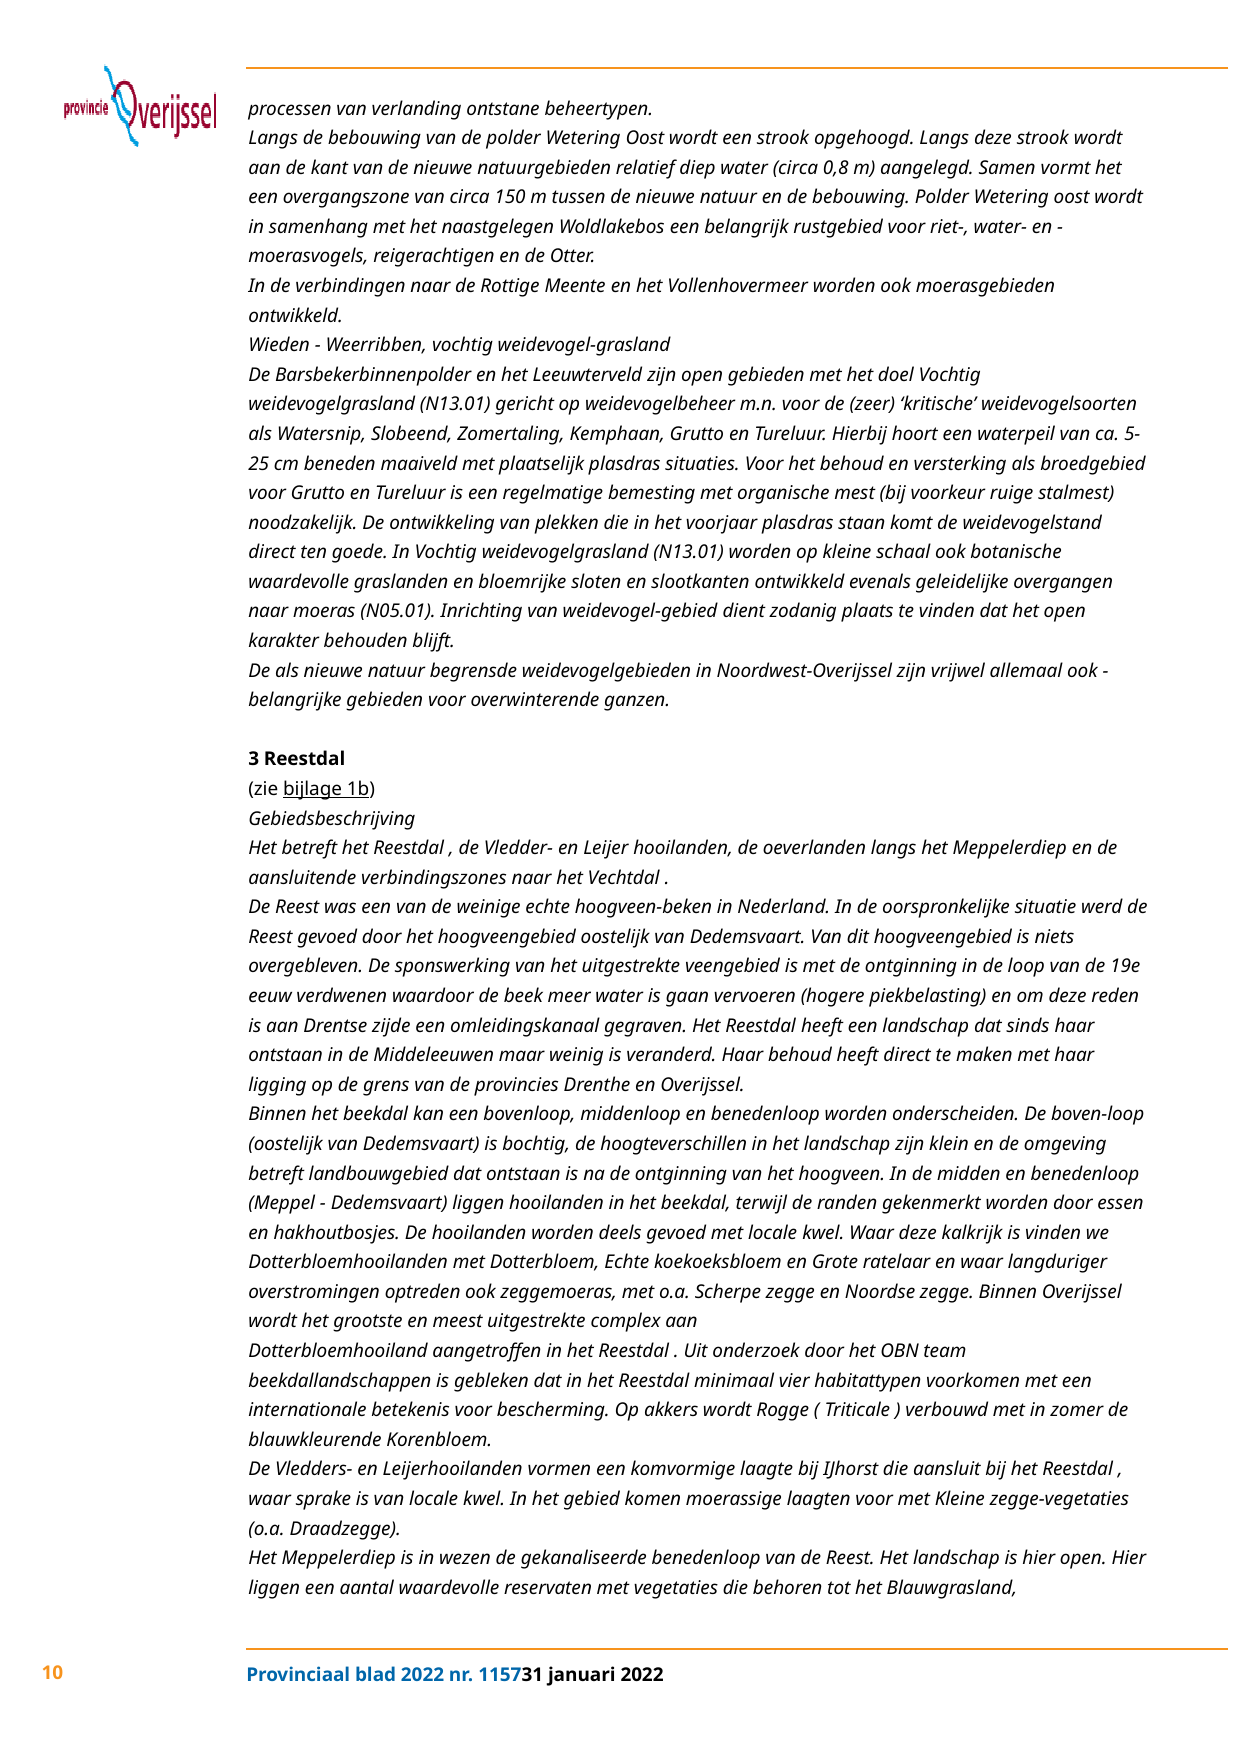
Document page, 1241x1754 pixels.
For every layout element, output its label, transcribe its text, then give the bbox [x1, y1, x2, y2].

text De Reest was een van de weinige echte hoogveen-beken in Nederland. In de oorspronkelijke situatie werd de Reest gevoed door het hoogveengebied oostelijk van Dedemsvaart. Van dit hoogveengebied is niets overgebleven. De sponswerking van het uitgestrekte veengebied is met de ontginning in de loop van de 19e eeuw verdwenen waardoor de beek meer water is gaan vervoeren (hogere piekbelasting) en om deze reden is aan Drentse zijde een omleidingskanaal gegraven. Het Reestdal heeft een landschap dat sinds haar ontstaan in de Middeleeuwen maar weinig is veranderd. Haar behoud heeft direct te maken met haar ligging op de grens van de provincies Drenthe en Overijssel. [248, 893, 1152, 1097]
text De Vledders- en Leijerhooilanden vormen een komvormige laagte bij IJhorst die aansluit bij het Reestdal , waar sprake is van locale kwel. In het gebied komen moerassige laagten voor met Kleine zegge-vegetaties (o.a. Draadzegge). [248, 1456, 1152, 1541]
text Wieden - Weerribben, vochtig weidevogel-grasland [248, 331, 1152, 357]
picture [41, 47, 231, 172]
text Langs de bebouwing van de polder Wetering Oost wordt een strook opgehoogd. Langs deze strook wordt aan de kant van de nieuwe natuurgebieden relatief diep water (circa 0,8 m) aangelegd. Samen vormt het een overgangszone van circa 150 m tussen de nieuwe natuur en de bebouwing. Polder Wetering oost wordt in samenhang met het naastgelegen Woldlakebos een belangrijk rustgebied voor riet-, water- en -moerasvogels, reigerachtigen en de Otter. [248, 124, 1152, 268]
text 3 Reestdal [248, 746, 1152, 771]
text Dotterbloemhooiland aangetroffen in het Reestdal . Uit onderzoek door het OBN team beekdallandschappen is gebleken dat in het Reestdal minimaal vier habitattypen voorkomen met een internationale betekenis voor bescherming. Op akkers wordt Rogge ( Triticale ) verbouwd met in zomer de blauwkleurende Korenbloem. [248, 1337, 1152, 1452]
text De als nieuwe natuur begrensde weidevogelgebieden in Noordwest-Overijssel zijn vrijwel allemaal ook -belangrijke gebieden voor overwinterende ganzen. [248, 657, 1152, 712]
text Gebiedsbeschrijving [248, 805, 1152, 831]
text processen van verlanding ontstane beheertypen. [248, 95, 1152, 121]
text In de verbindingen naar de Rottige Meente en het Vollenhovermeer worden ook moerasgebieden ontwikkeld. [248, 272, 1152, 328]
text (zie bijlage 1b) [248, 775, 1152, 801]
text De Barsbekerbinnenpolder en het Leeuwterveld zijn open gebieden met het doel Vochtig weidevogelgrasland (N13.01) gericht op weidevogelbeheer m.n. voor de (zeer) ‘kritische’ weidevogelsoorten als Watersnip, Slobeend, Zomertaling, Kemphaan, Grutto en Tureluur. Hierbij hoort een waterpeil van ca. 5-25 cm beneden maaiveld met plaatselijk plasdras situaties. Voor het behoud en versterking als broedgebied voor Grutto en Tureluur is een regelmatige bemesting met organische mest (bij voorkeur ruige stalmest) noodzakelijk. De ontwikkeling van plekken die in het voorjaar plasdras staan komt de weidevogelstand direct ten goede. In Vochtig weidevogelgrasland (N13.01) worden op kleine schaal ook botanische waardevolle graslanden en bloemrijke sloten en slootkanten ontwikkeld evenals geleidelijke overgangen naar moeras (N05.01). Inrichting van weidevogel-gebied dient zodanig plaats te vinden dat het open karakter behouden blijft. [248, 361, 1152, 653]
text Het Meppelerdiep is in wezen de gekanaliseerde benedenloop van de Reest. Het landschap is hier open. Hier liggen een aantal waardevolle reservaten met vegetaties die behoren tot het Blauwgrasland, [248, 1544, 1152, 1600]
text Het betreft het Reestdal , de Vledder- en Leijer hooilanden, de oeverlanden langs het Meppelerdiep en de aansluitende verbindingszones naar het Vechtdal . [248, 834, 1152, 890]
text Binnen het beekdal kan een bovenloop, middenloop en benedenloop worden onderscheiden. De boven-loop (oostelijk van Dedemsvaart) is bochtig, de hoogteverschillen in het landschap zijn klein en de omgeving betreft landbouwgebied dat ontstaan is na de ontginning van het hoogveen. In de midden en benedenloop (Meppel - Dedemsvaart) liggen hooilanden in het beekdal, terwijl de randen gekenmerkt worden door essen en hakhoutbosjes. De hooilanden worden deels gevoed met locale kwel. Waar deze kalkrijk is vinden we Dotterbloemhooilanden met Dotterbloem, Echte koekoeksbloem en Grote ratelaar en waar langduriger overstromingen optreden ook zeggemoeras, met o.a. Scherpe zegge en Noordse zegge. Binnen Overijssel wordt het grootste en meest uitgestrekte complex aan [248, 1101, 1152, 1333]
